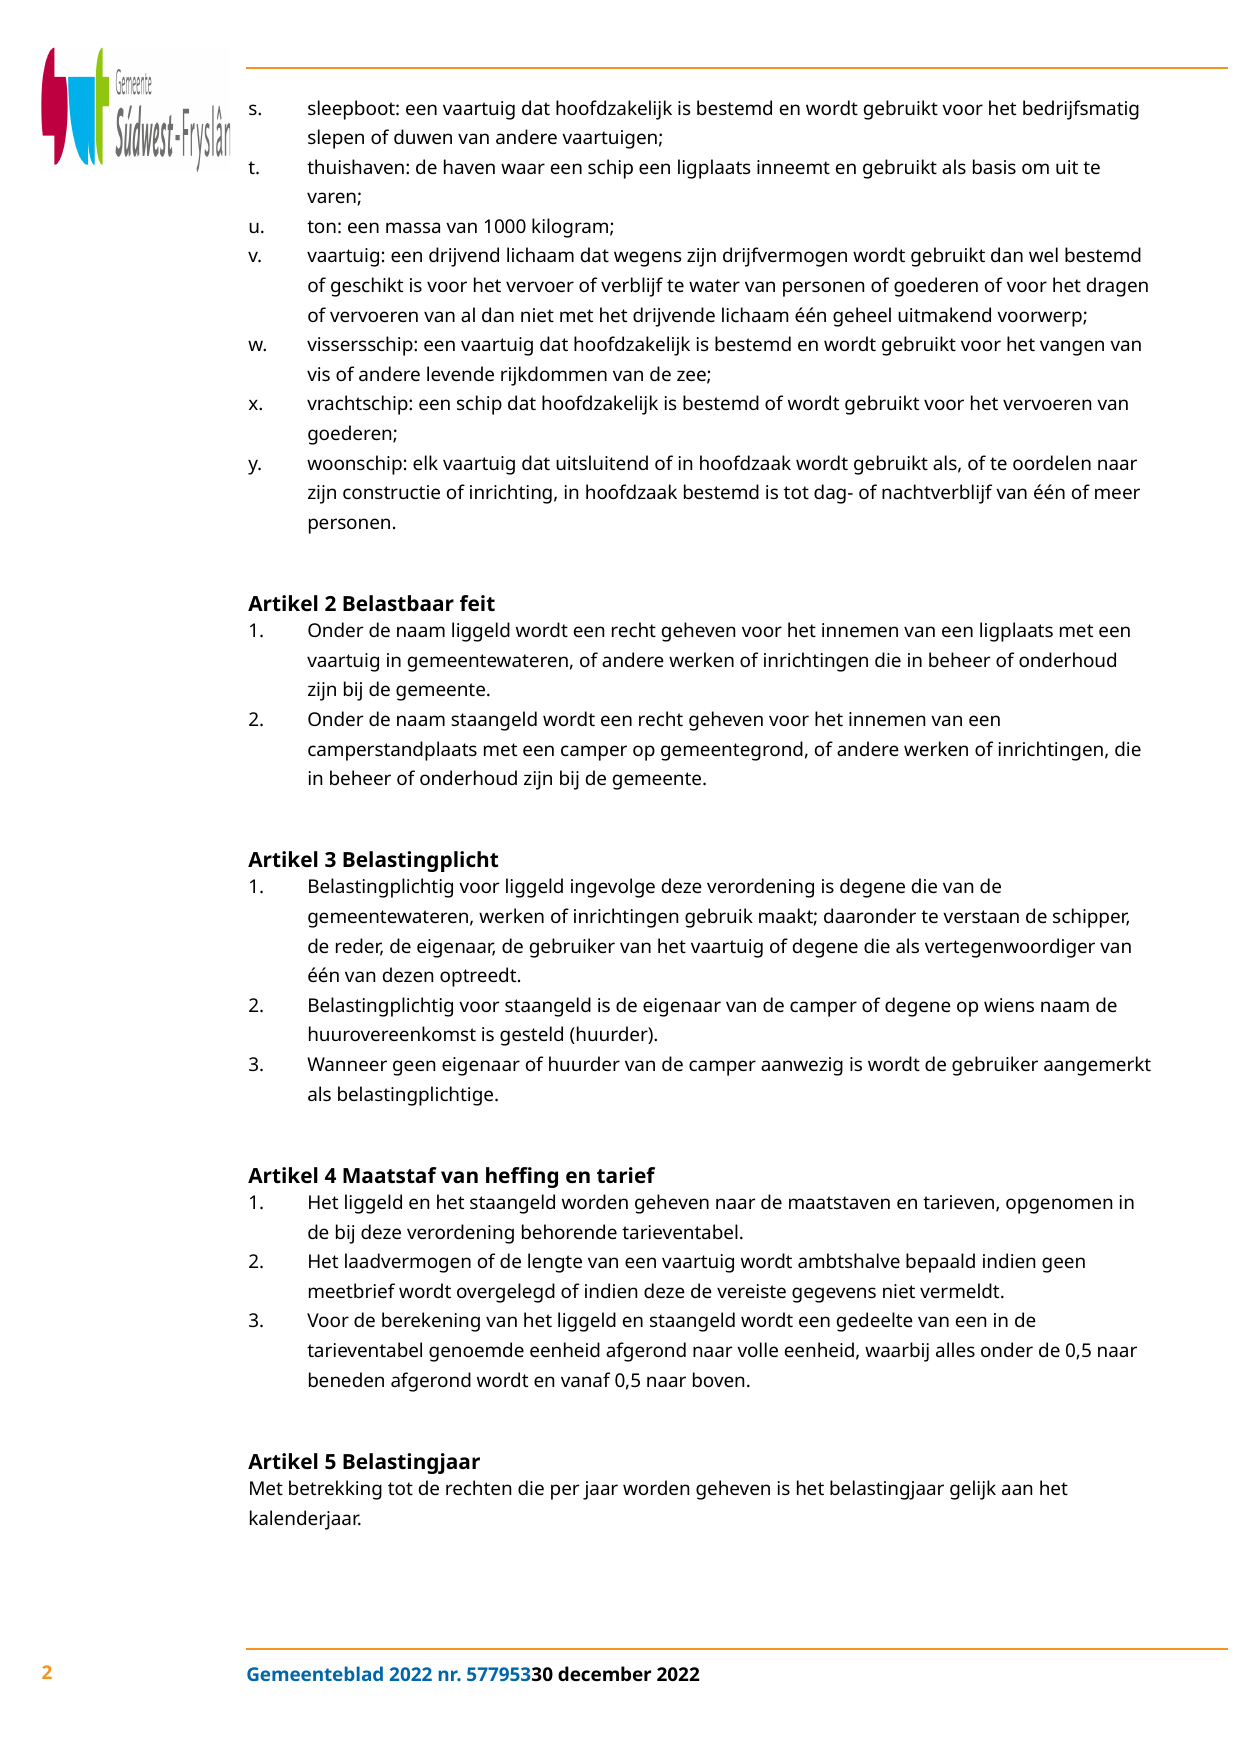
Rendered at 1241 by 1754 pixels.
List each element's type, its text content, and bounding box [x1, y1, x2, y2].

list Onder de naam liggeld wordt een recht geheven voor het innemen van een ligplaats met een vaartuig in gemeentewateren, of andere werken of inrichtingen die in beheer of onderhoud zijn bij de gemeente. [248, 617, 1152, 702]
picture [41, 47, 231, 172]
list Het laadvermogen of de lengte van een vaartuig wordt ambtshalve bepaald indien geen meetbrief wordt overgelegd of indien deze de vereiste gegevens niet vermeldt. [248, 1248, 1152, 1304]
list vaartuig: een drijvend lichaam dat wegens zijn drijfvermogen wordt gebruikt dan wel bestemd of geschikt is voor het vervoer of verblijf te water van personen of goederen of voor het dragen of vervoeren van al dan niet met het drijvende lichaam één geheel uitmakend voorwerp; [248, 243, 1152, 328]
list woonschip: elk vaartuig dat uitsluitend of in hoofdzaak wordt gebruikt als, of te oordelen naar zijn constructie of inrichting, in hoofdzaak bestemd is tot dag- of nachtverblijf van één of meer personen. [248, 450, 1152, 535]
list Onder de naam staangeld wordt een recht geheven voor het innemen van een camperstandplaats met een camper op gemeentegrond, of andere werken of inrichtingen, die in beheer of onderhoud zijn bij de gemeente. [248, 706, 1152, 791]
list Het liggeld en het staangeld worden geheven naar de maatstaven en tarieven, opgenomen in de bij deze verordening behorende tarieventabel. [248, 1189, 1152, 1244]
list Voor de berekening van het liggeld en staangeld wordt een gedeelte van een in de tarieventabel genoemde eenheid afgerond naar volle eenheid, waarbij alles onder de 0,5 naar beneden afgerond wordt en vanaf 0,5 naar boven. [248, 1308, 1152, 1392]
text Artikel 2 Belastbaar feit [248, 589, 1152, 617]
list sleepboot: een vaartuig dat hoofdzakelijk is bestemd en wordt gebruikt voor het bedrijfsmatig slepen of duwen van andere vaartuigen; [248, 95, 1152, 150]
text Artikel 3 Belastingplicht [248, 845, 1152, 874]
list Wanneer geen eigenaar of huurder van de camper aanwezig is wordt de gebruiker aangemerkt als belastingplichtige. [248, 1051, 1152, 1107]
list Belastingplichtig voor liggeld ingevolge deze verordening is degene die van de gemeentewateren, werken of inrichtingen gebruik maakt; daaronder te verstaan de schipper, de reder, de eigenaar, de gebruiker van het vaartuig of degene die als vertegenwoordiger van één van dezen optreedt. [248, 874, 1152, 988]
list Belastingplichtig voor staangeld is de eigenaar van de camper of degene op wiens naam de huurovereenkomst is gesteld (huurder). [248, 992, 1152, 1047]
text Artikel 5 Belastingjaar [248, 1447, 1152, 1475]
list vissersschip: een vaartuig dat hoofdzakelijk is bestemd en wordt gebruikt voor het vangen van vis of andere levende rijkdommen van de zee; [248, 331, 1152, 387]
text Artikel 4 Maatstaf van heffing en tarief [248, 1161, 1152, 1189]
text Met betrekking tot de rechten die per jaar worden geheven is het belastingjaar gelijk aan het kalenderjaar. [248, 1475, 1152, 1531]
list vrachtschip: een schip dat hoofdzakelijk is bestemd of wordt gebruikt voor het vervoeren van goederen; [248, 391, 1152, 446]
list thuishaven: de haven waar een schip een ligplaats inneemt en gebruikt als basis om uit te varen; [248, 154, 1152, 209]
list ton: een massa van 1000 kilogram; [248, 213, 1152, 239]
